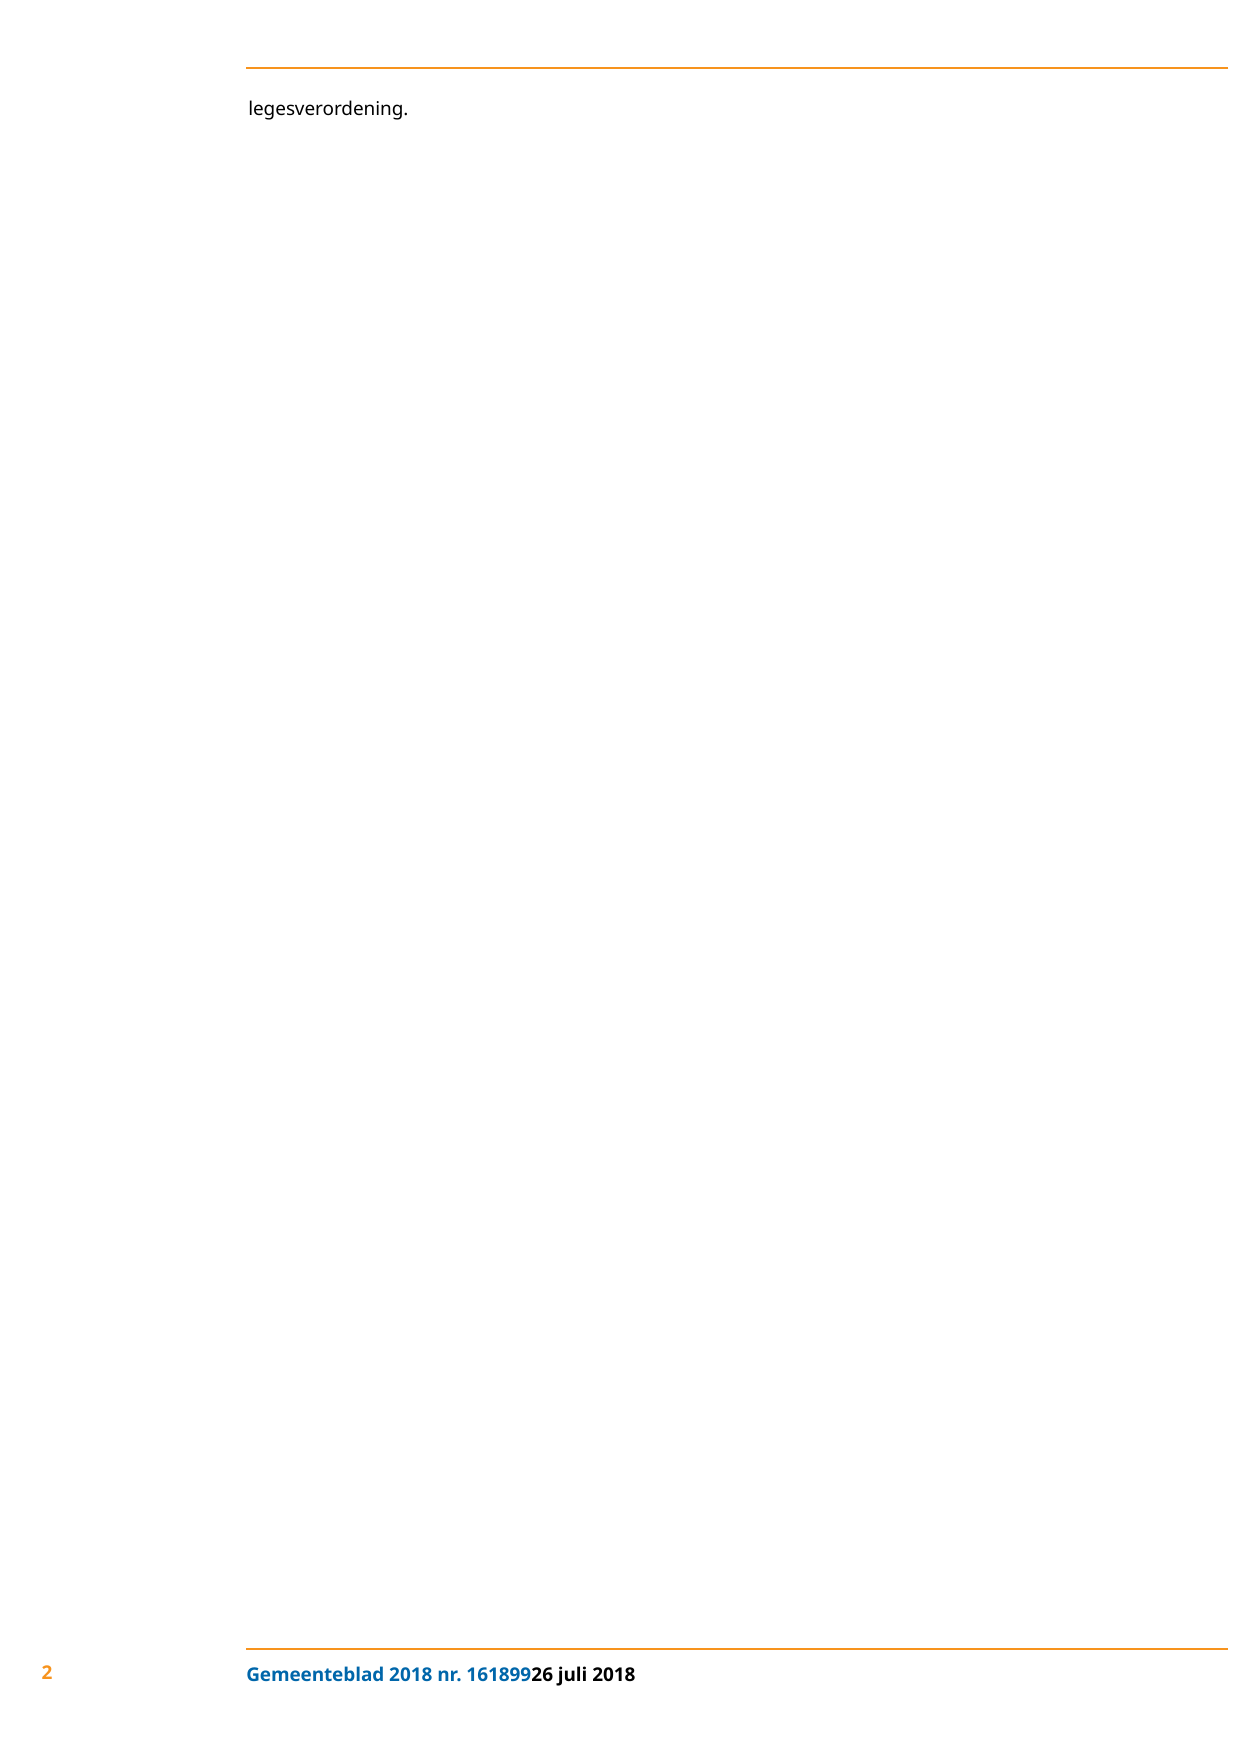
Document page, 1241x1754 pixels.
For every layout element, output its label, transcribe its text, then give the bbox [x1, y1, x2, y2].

text legesverordening. [248, 95, 1152, 121]
picture [41, 47, 231, 172]
